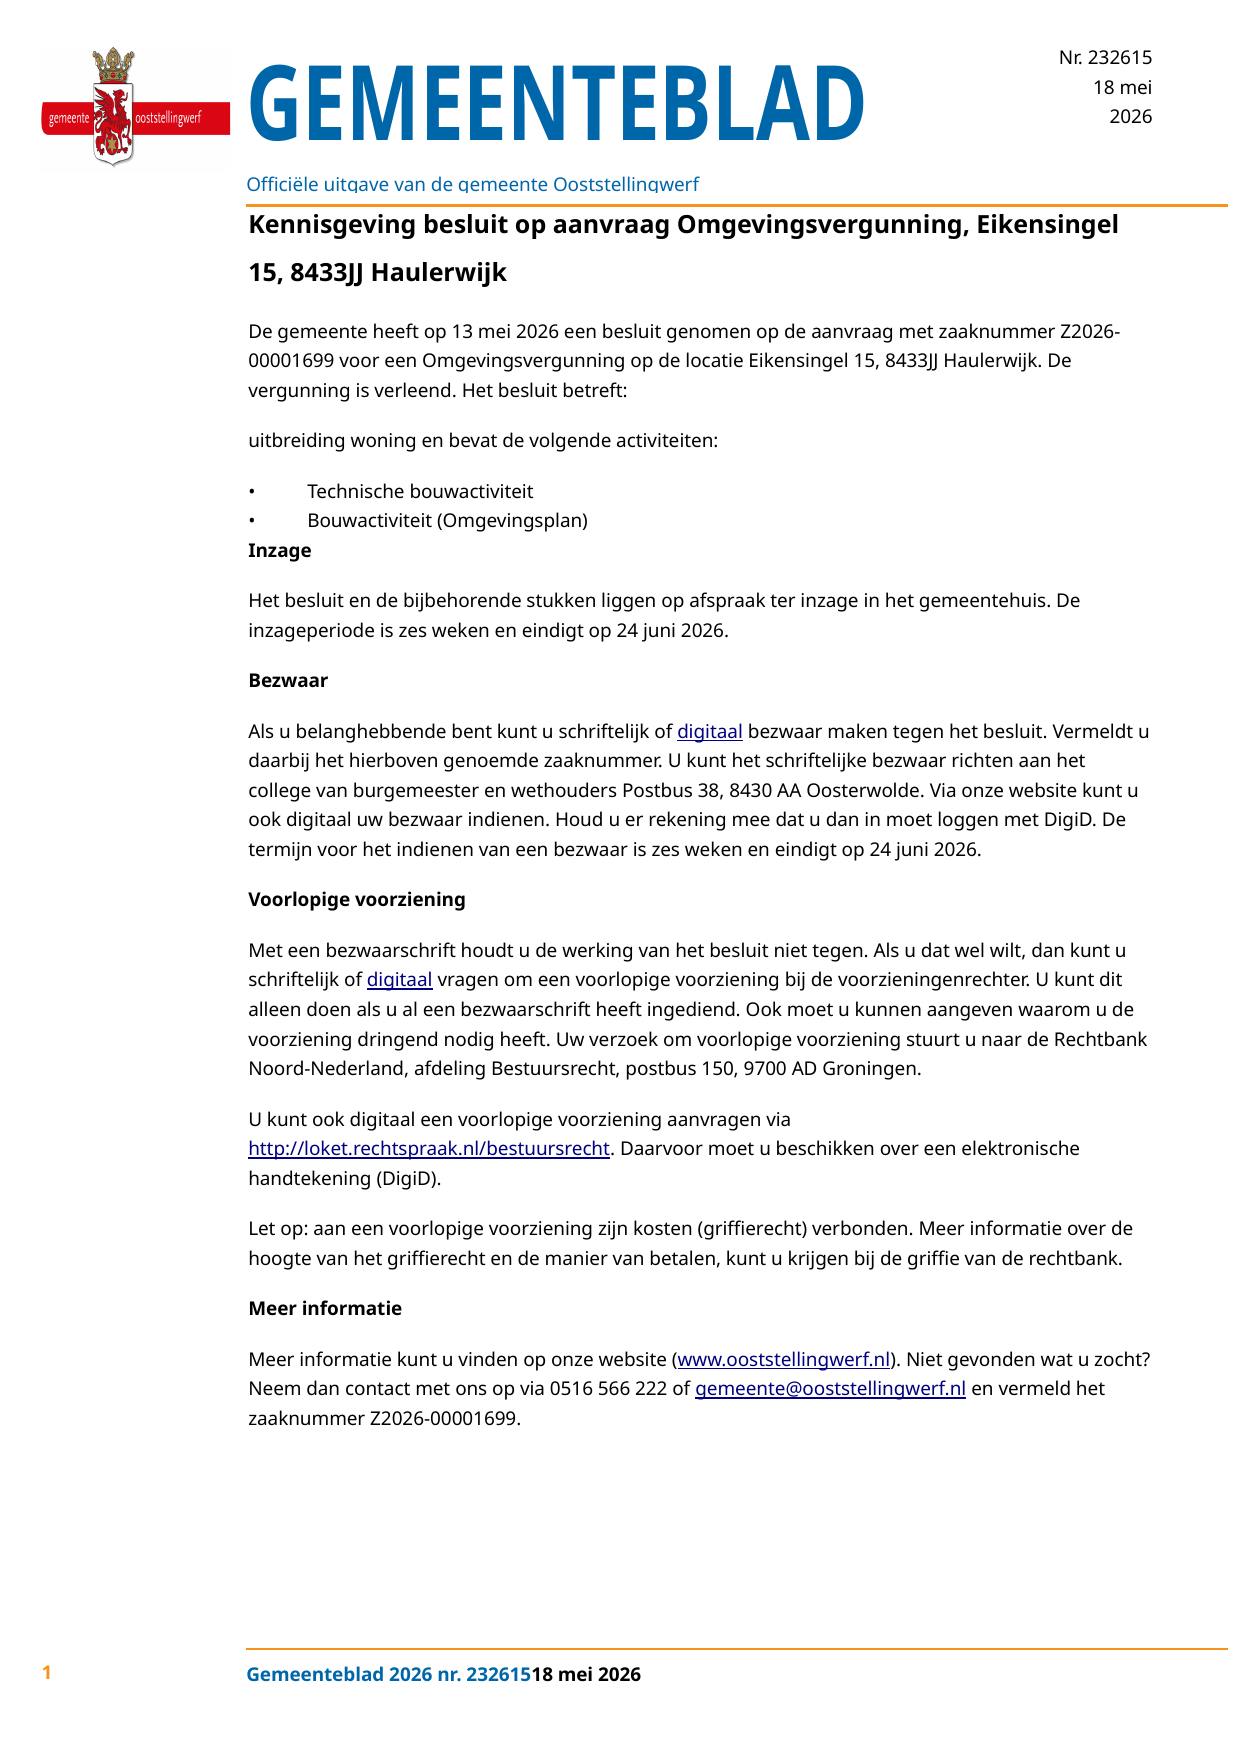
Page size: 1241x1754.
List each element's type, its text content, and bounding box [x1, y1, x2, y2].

text Kennisgeving besluit op aanvraag Omgevingsvergunning, Eikensingel 15, 8433JJ Haulerwijk [248, 207, 1152, 288]
text Met een bezwaarschrift houdt u de werking van het besluit niet tegen. Als u dat wel wilt, dan kunt u schriftelijk of digitaal vragen om een voorlopige voorziening bij de voorzieningenrechter. U kunt dit alleen doen als u al een bezwaarschrift heeft ingediend. Ook moet u kunnen aangeven waarom u de voorziening dringend nodig heeft. Uw verzoek om voorlopige voorziening stuurt u naar de Rechtbank Noord-Nederland, afdeling Bestuursrecht, postbus 150, 9700 AD Groningen. [248, 937, 1152, 1081]
text U kunt ook digitaal een voorlopige voorziening aanvragen via http://loket.rechtspraak.nl/bestuursrecht. Daarvoor moet u beschikken over een elektronische handtekening (DigiD). [248, 1106, 1152, 1191]
text uitbreiding woning en bevat de volgende activiteiten: [248, 427, 1152, 453]
text Meer informatie [248, 1295, 1152, 1321]
text Meer informatie kunt u vinden op onze website (www.ooststellingwerf.nl). Niet gevonden wat u zocht? Neem dan contact met ons op via 0516 566 222 of gemeente@ooststellingwerf.nl en vermeld het zaaknummer Z2026-00001699. [248, 1346, 1152, 1431]
picture [41, 47, 231, 172]
text Voorlopige voorziening [248, 887, 1152, 912]
text Bezwaar [248, 667, 1152, 693]
text De gemeente heeft op 13 mei 2026 een besluit genomen op de aanvraag met zaaknummer Z2026-00001699 voor een Omgevingsvergunning op de locatie Eikensingel 15, 8433JJ Haulerwijk. De vergunning is verleend. Het besluit betreft: [248, 318, 1152, 403]
text Let op: aan een voorlopige voorziening zijn kosten (griffierecht) verbonden. Meer informatie over de hoogte van het griffierecht en de manier van betalen, kunt u krijgen bij de griffie van de rechtbank. [248, 1215, 1152, 1271]
text Als u belanghebbende bent kunt u schriftelijk of digitaal bezwaar maken tegen het besluit. Vermeldt u daarbij het hierboven genoemde zaaknummer. U kunt het schriftelijke bezwaar richten aan het college van burgemeester en wethouders Postbus 38, 8430 AA Oosterwolde. Via onze website kunt u ook digitaal uw bezwaar indienen. Houd u er rekening mee dat u dan in moet loggen met DigiD. De termijn voor het indienen van een bezwaar is zes weken en eindigt op 24 juni 2026. [248, 718, 1152, 862]
list Technische bouwactiviteit [248, 478, 1152, 504]
text Het besluit en de bijbehorende stukken liggen op afspraak ter inzage in het gemeentehuis. De inzageperiode is zes weken en eindigt op 24 juni 2026. [248, 587, 1152, 643]
list Bouwactiviteit (Omgevingsplan) [248, 507, 1152, 533]
text Inzage [248, 537, 1152, 563]
